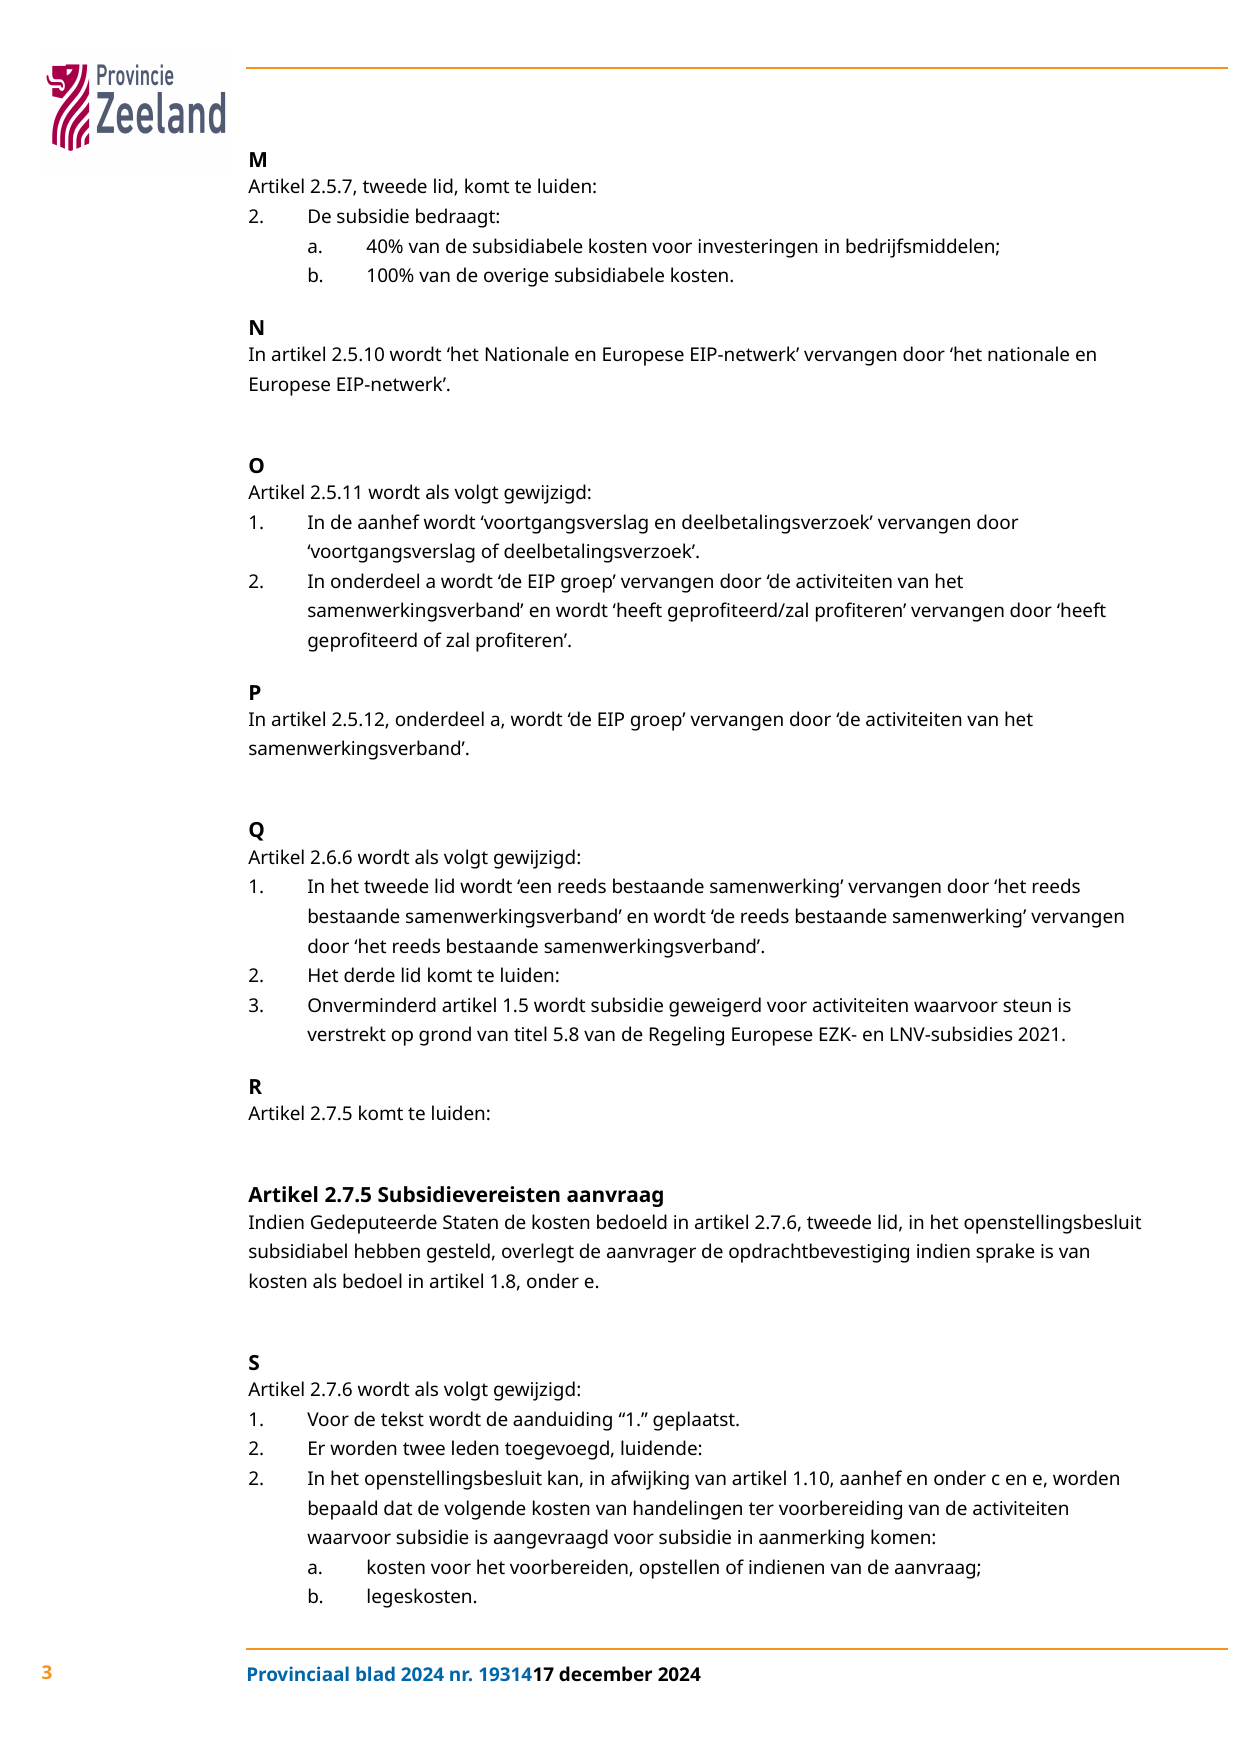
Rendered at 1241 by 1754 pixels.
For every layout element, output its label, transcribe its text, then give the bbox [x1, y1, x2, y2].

list Onverminderd artikel 1.5 wordt subsidie geweigerd voor activiteiten waarvoor steun is verstrekt op grond van titel 5.8 van de Regeling Europese EZK- en LNV-subsidies 2021. [248, 992, 1152, 1047]
text Artikel 2.6.6 wordt als volgt gewijzigd: [248, 844, 1152, 870]
list In het openstellingsbesluit kan, in afwijking van artikel 1.10, aanhef en onder c en e, worden bepaald dat de volgende kosten van handelingen ter voorbereiding van de activiteiten waarvoor subsidie is aangevraagd voor subsidie in aanmerking komen: [248, 1465, 1152, 1550]
list Voor de tekst wordt de aanduiding “1.” geplaatst. [248, 1406, 1152, 1432]
text Artikel 2.7.5 komt te luiden: [248, 1100, 1152, 1126]
text P [248, 678, 1152, 706]
list De subsidie bedraagt: [248, 203, 1152, 229]
text M [248, 145, 1152, 174]
list 100% van de overige subsidiabele kosten. [307, 262, 1152, 288]
list In de aanhef wordt ‘voortgangsverslag en deelbetalingsverzoek’ vervangen door ‘voortgangsverslag of deelbetalingsverzoek’. [248, 509, 1152, 564]
text O [248, 451, 1152, 479]
list Het derde lid komt te luiden: [248, 962, 1152, 988]
text Artikel 2.5.11 wordt als volgt gewijzigd: [248, 479, 1152, 505]
text In artikel 2.5.12, onderdeel a, wordt ‘de EIP groep’ vervangen door ‘de activiteiten van het samenwerkingsverband’. [248, 706, 1152, 761]
text Indien Gedeputeerde Staten de kosten bedoeld in artikel 2.7.6, tweede lid, in het openstellingsbesluit subsidiabel hebben gesteld, overlegt de aanvrager de opdrachtbevestiging indien sprake is van kosten als bedoel in artikel 1.8, onder e. [248, 1209, 1152, 1294]
list In onderdeel a wordt ‘de EIP groep’ vervangen door ‘de activiteiten van het samenwerkingsverband’ en wordt ‘heeft geprofiteerd/zal profiteren’ vervangen door ‘heeft geprofiteerd of zal profiteren’. [248, 568, 1152, 653]
list Er worden twee leden toegevoegd, luidende: [248, 1436, 1152, 1461]
list In het tweede lid wordt ‘een reeds bestaande samenwerking’ vervangen door ‘het reeds bestaande samenwerkingsverband’ en wordt ‘de reeds bestaande samenwerking’ vervangen door ‘het reeds bestaande samenwerkingsverband’. [248, 874, 1152, 958]
list kosten voor het voorbereiden, opstellen of indienen van de aanvraag; [307, 1554, 1152, 1580]
text Artikel 2.7.6 wordt als volgt gewijzigd: [248, 1376, 1152, 1402]
list 40% van de subsidiabele kosten voor investeringen in bedrijfsmiddelen; [307, 233, 1152, 258]
text Artikel 2.5.7, tweede lid, komt te luiden: [248, 174, 1152, 199]
text S [248, 1348, 1152, 1376]
text Artikel 2.7.5 Subsidievereisten aanvraag [248, 1180, 1152, 1209]
text N [248, 313, 1152, 341]
text Q [248, 816, 1152, 844]
text R [248, 1072, 1152, 1100]
list legeskosten. [307, 1583, 1152, 1609]
text In artikel 2.5.10 wordt ‘het Nationale en Europese EIP-netwerk’ vervangen door ‘het nationale en Europese EIP-netwerk’. [248, 341, 1152, 397]
picture [41, 47, 231, 172]
